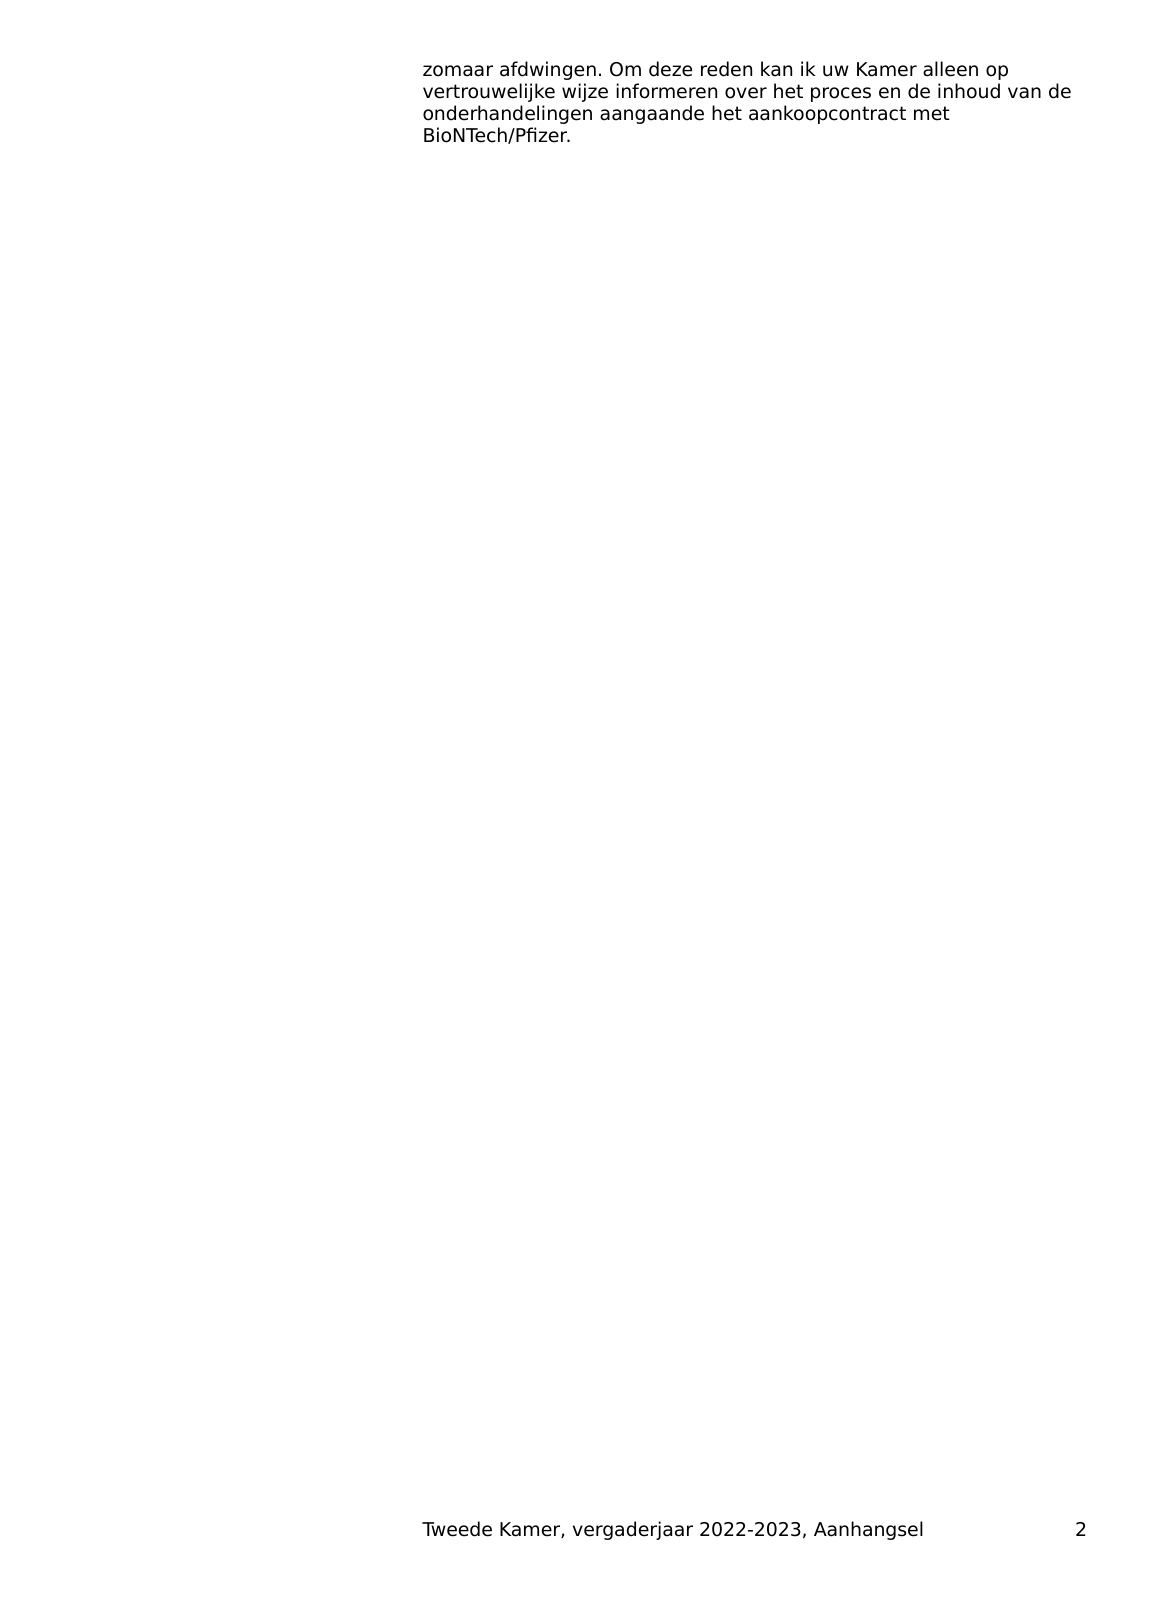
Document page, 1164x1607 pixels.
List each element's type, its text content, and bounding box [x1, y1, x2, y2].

text zomaar afdwingen. Om deze reden kan ik uw Kamer alleen op vertrouwelijke wijze informeren over het proces en de inhoud van de onderhandelingen aangaande het aankoopcontract met BioNTech/Pfizer. [422, 59, 1087, 147]
